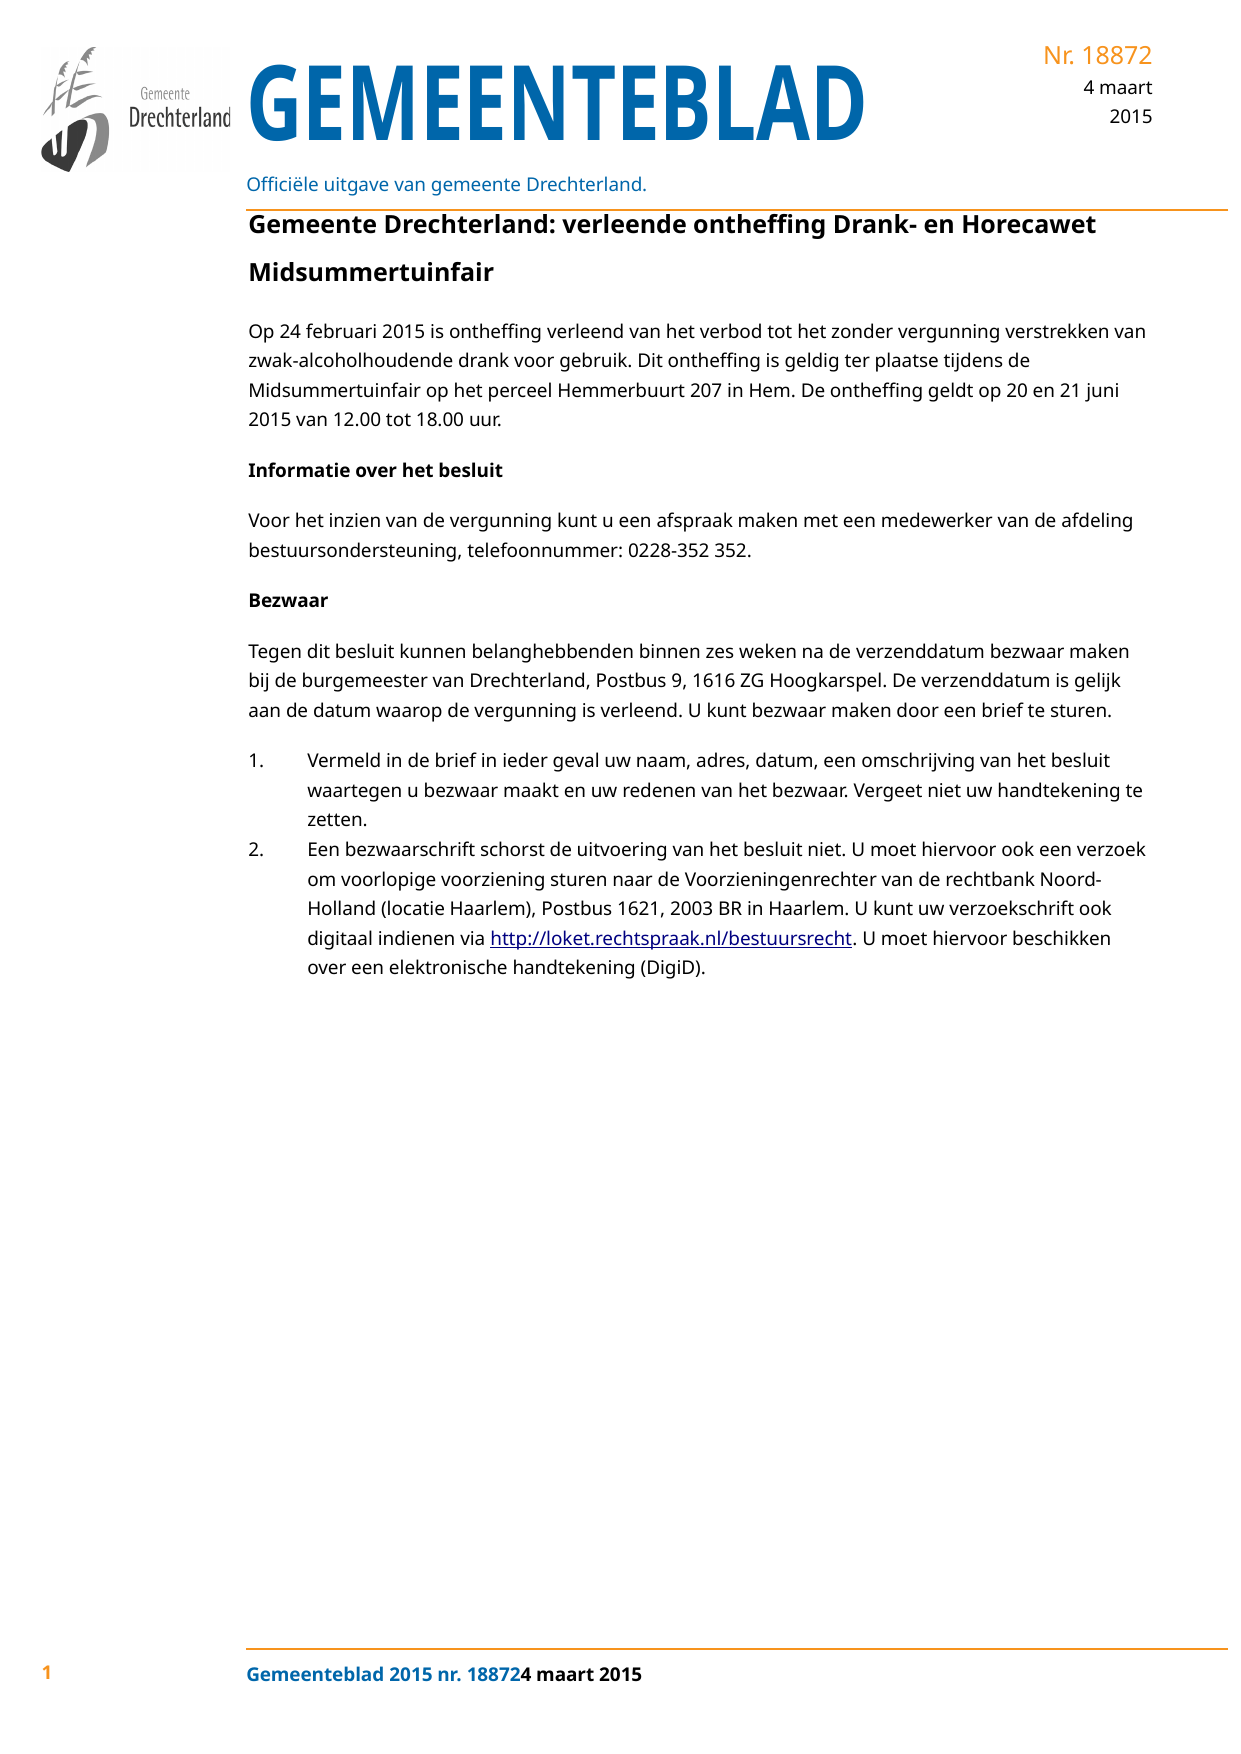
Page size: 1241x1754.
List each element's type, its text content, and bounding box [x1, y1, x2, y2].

list Een bezwaarschrift schorst de uitvoering van het besluit niet. U moet hiervoor ook een verzoek om voorlopige voorziening sturen naar de Voorzieningenrechter van de rechtbank Noord-Holland (locatie Haarlem), Postbus 1621, 2003 BR in Haarlem. U kunt uw verzoekschrift ook digitaal indienen via http://loket.rechtspraak.nl/bestuursrecht. U moet hiervoor beschikken over een elektronische handtekening (DigiD). [248, 836, 1152, 980]
text Voor het inzien van de vergunning kunt u een afspraak maken met een medewerker van de afdeling bestuursondersteuning, telefoonnummer: 0228-352 352. [248, 507, 1152, 563]
picture [41, 47, 231, 172]
text Bezwaar [248, 587, 1152, 613]
text Gemeente Drechterland: verleende ontheffing Drank- en Horecawet Midsummertuinfair [248, 211, 1152, 288]
text Op 24 februari 2015 is ontheffing verleend van het verbod tot het zonder vergunning verstrekken van zwak-alcoholhoudende drank voor gebruik. Dit ontheffing is geldig ter plaatse tijdens de Midsummertuinfair op het perceel Hemmerbuurt 207 in Hem. De ontheffing geldt op 20 en 21 juni 2015 van 12.00 tot 18.00 uur. [248, 318, 1152, 432]
text Informatie over het besluit [248, 457, 1152, 483]
list Vermeld in de brief in ieder geval uw naam, adres, datum, een omschrijving van het besluit waartegen u bezwaar maakt en uw redenen van het bezwaar. Vergeet niet uw handtekening te zetten. [248, 747, 1152, 832]
text Tegen dit besluit kunnen belanghebbenden binnen zes weken na de verzenddatum bezwaar maken bij de burgemeester van Drechterland, Postbus 9, 1616 ZG Hoogkarspel. De verzenddatum is gelijk aan de datum waarop de vergunning is verleend. U kunt bezwaar maken door een brief te sturen. [248, 638, 1152, 723]
